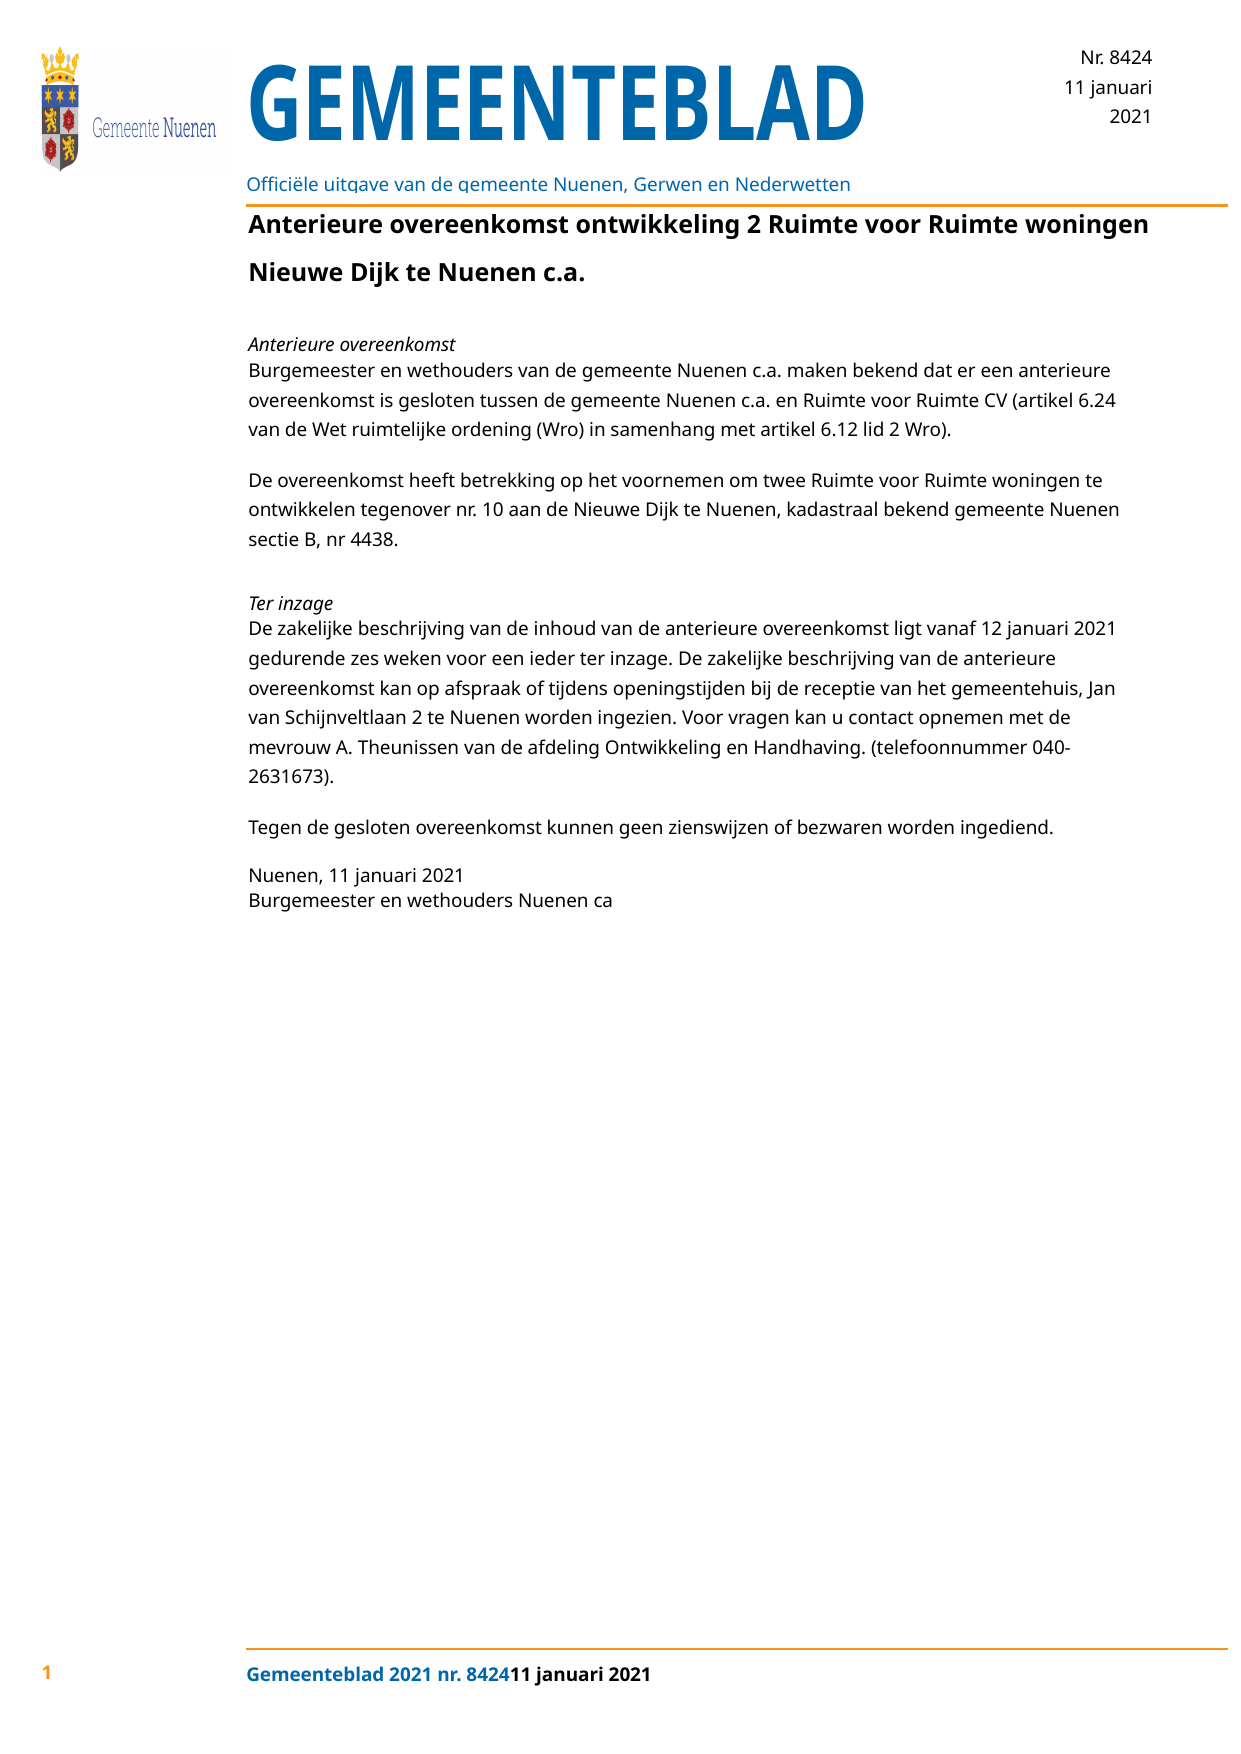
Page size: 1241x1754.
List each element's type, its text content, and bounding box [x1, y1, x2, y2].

picture [41, 47, 231, 172]
text Tegen de gesloten overeenkomst kunnen geen zienswijzen of bezwaren worden ingediend. [248, 814, 1152, 840]
text De zakelijke beschrijving van de inhoud van de anterieure overeenkomst ligt vanaf 12 januari 2021 gedurende zes weken voor een ieder ter inzage. De zakelijke beschrijving van de anterieure overeenkomst kan op afspraak of tijdens openingstijden bij de receptie van het gemeentehuis, Jan van Schijnveltlaan 2 te Nuenen worden ingezien. Voor vragen kan u contact opnemen met de mevrouw A. Theunissen van de afdeling Ontwikkeling en Handhaving. (telefoonnummer 040-2631673). [248, 616, 1152, 789]
text Anterieure overeenkomst ontwikkeling 2 Ruimte voor Ruimte woningen Nieuwe Dijk te Nuenen c.a. [248, 207, 1152, 288]
text Burgemeester en wethouders van de gemeente Nuenen c.a. maken bekend dat er een anterieure overeenkomst is gesloten tussen de gemeente Nuenen c.a. en Ruimte voor Ruimte CV (artikel 6.24 van de Wet ruimtelijke ordening (Wro) in samenhang met artikel 6.12 lid 2 Wro). [248, 357, 1152, 442]
text Burgemeester en wethouders Nuenen ca [248, 887, 1152, 913]
text De overeenkomst heeft betrekking op het voornemen om twee Ruimte voor Ruimte woningen te ontwikkelen tegenover nr. 10 aan de Nieuwe Dijk te Nuenen, kadastraal bekend gemeente Nuenen sectie B, nr 4438. [248, 467, 1152, 552]
text Anterieure overeenkomst [248, 331, 1152, 357]
text Ter inzage [248, 590, 1152, 616]
text Nuenen, 11 januari 2021 [248, 862, 1152, 887]
